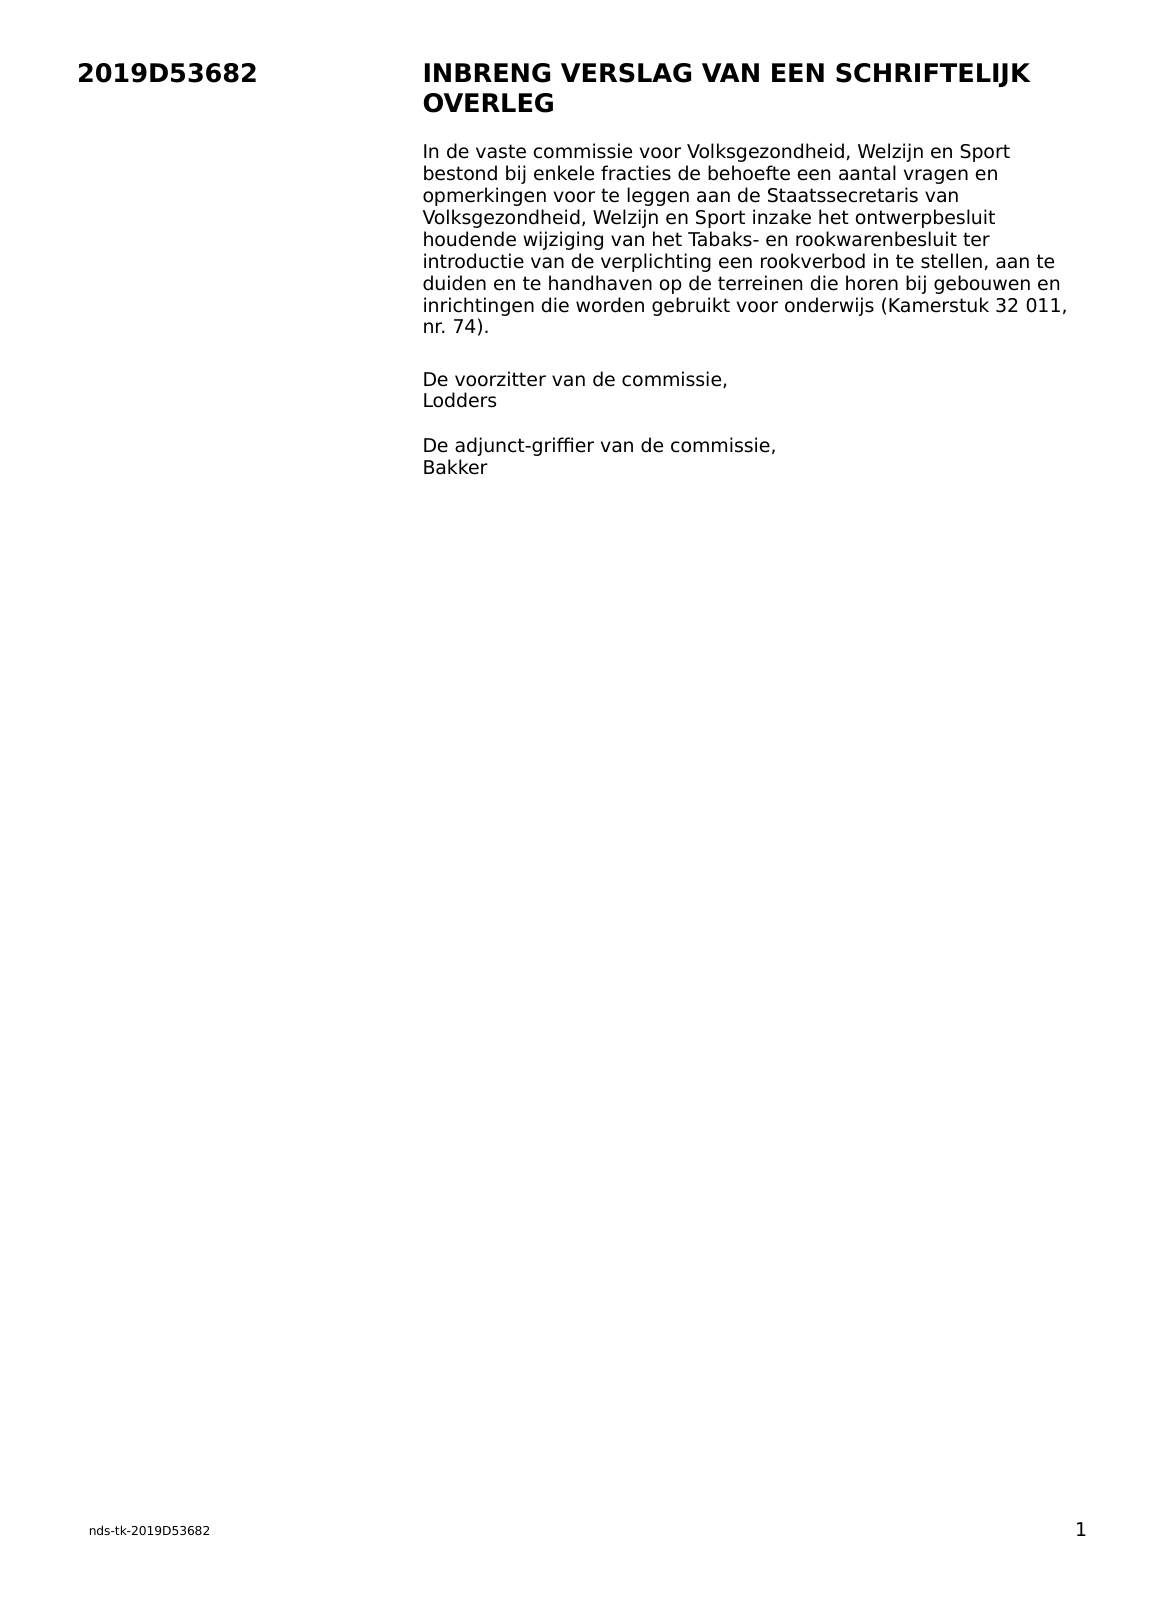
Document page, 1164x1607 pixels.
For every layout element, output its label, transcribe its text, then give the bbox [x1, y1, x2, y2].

text De adjunct-griffier van de commissie, Bakker [422, 434, 1087, 478]
text In de vaste commissie voor Volksgezondheid, Welzijn en Sport bestond bij enkele fracties de behoefte een aantal vragen en opmerkingen voor te leggen aan de Staatssecretaris van Volksgezondheid, Welzijn en Sport inzake het ontwerpbesluit houdende wijziging van het Tabaks- en rookwarenbesluit ter introductie van de verplichting een rookverbod in te stellen, aan te duiden en te handhaven op de terreinen die horen bij gebouwen en inrichtingen die worden gebruikt voor onderwijs (Kamerstuk 32 011, nr. 74). [422, 141, 1087, 338]
text De voorzitter van de commissie, Lodders [422, 368, 1087, 412]
text 2019D53682 INBRENG VERSLAG VAN EEN SCHRIFTELIJK OVERLEG [77, 59, 1087, 118]
text nds-tk-2019D53682 [88, 1524, 323, 1538]
